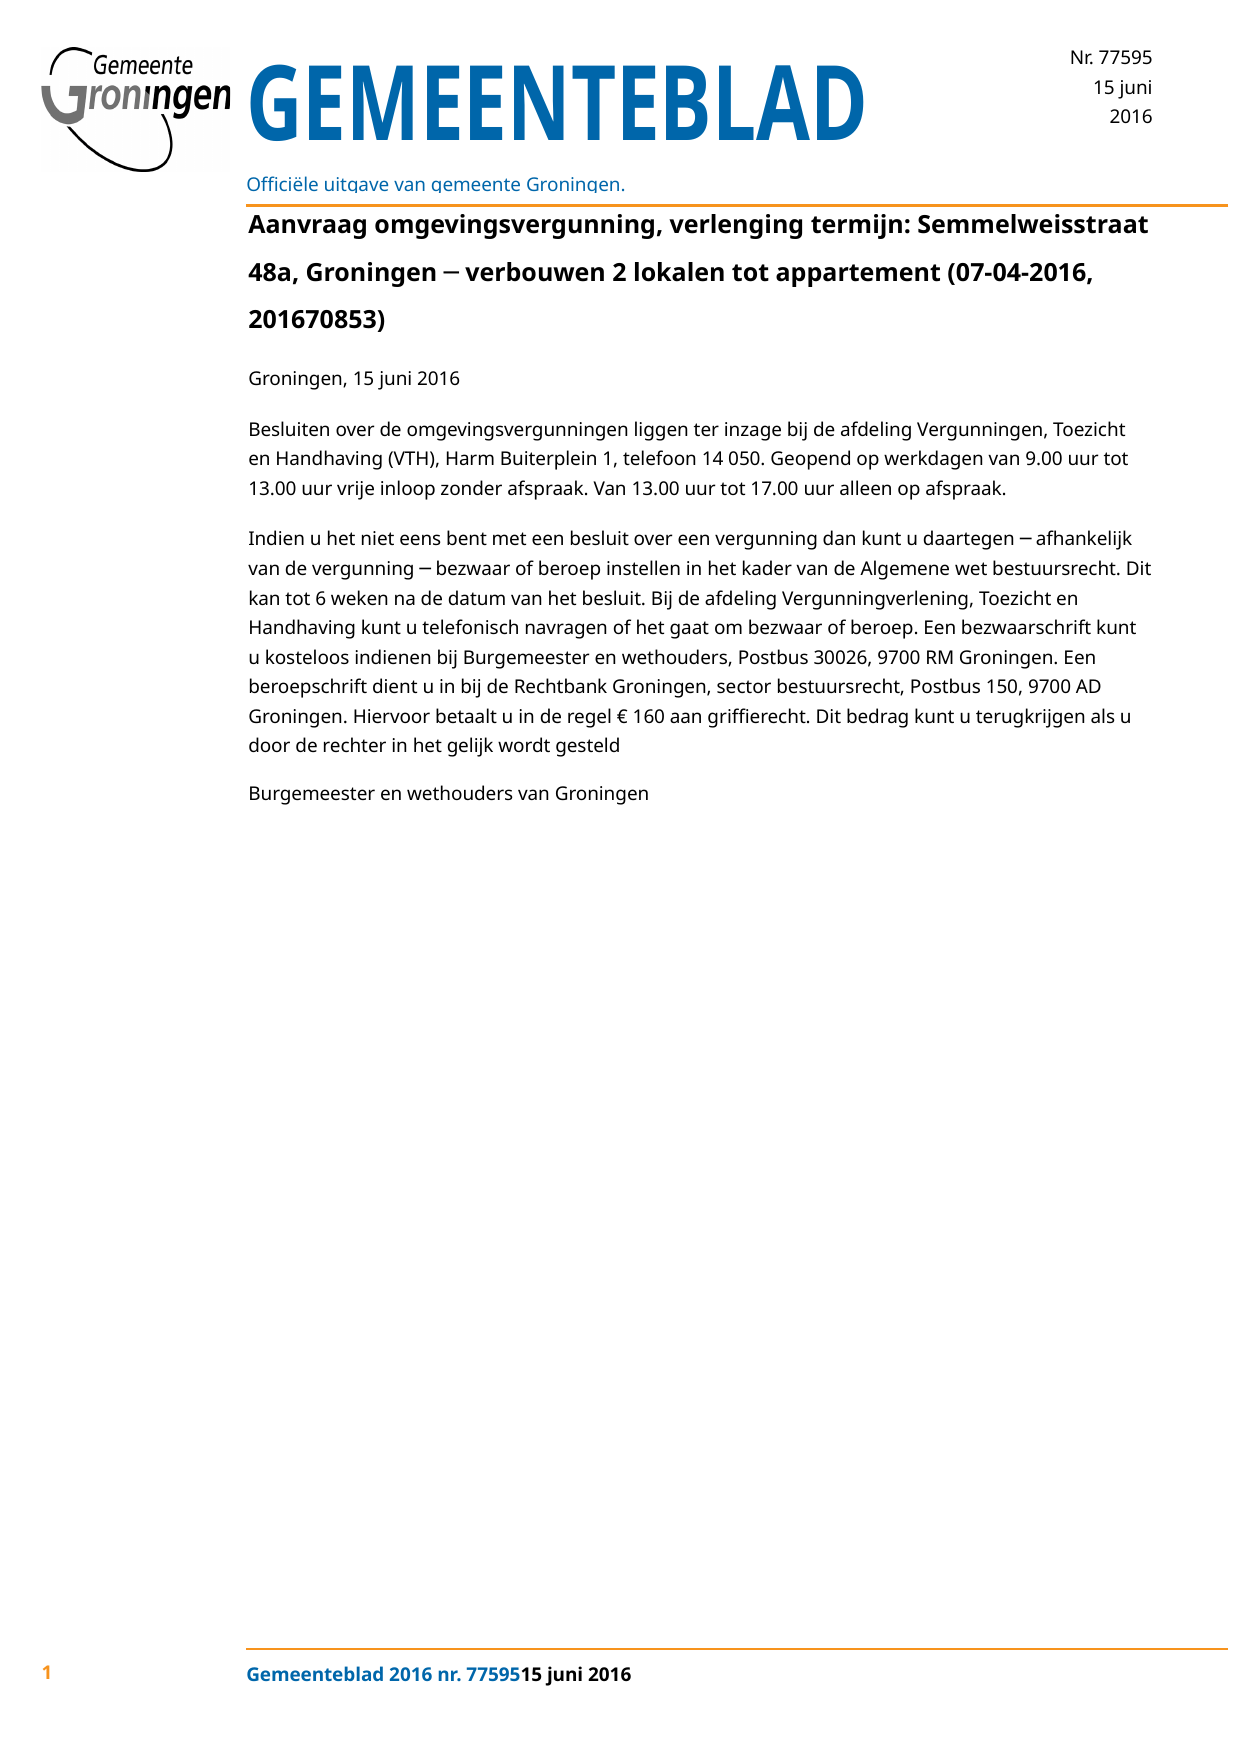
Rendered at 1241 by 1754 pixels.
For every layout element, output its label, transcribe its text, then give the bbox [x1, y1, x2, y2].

text Groningen, 15 juni 2016 [248, 366, 1152, 391]
text Indien u het niet eens bent met een besluit over een vergunning dan kunt u daartegen ─ afhankelijk van de vergunning ─ bezwaar of beroep instellen in het kader van de Algemene wet bestuursrecht. Dit kan tot 6 weken na de datum van het besluit. Bij de afdeling Vergunningverlening, Toezicht en Handhaving kunt u telefonisch navragen of het gaat om bezwaar of beroep. Een bezwaarschrift kunt u kosteloos indienen bij Burgemeester en wethouders, Postbus 30026, 9700 RM Groningen. Een beroepschrift dient u in bij de Rechtbank Groningen, sector bestuursrecht, Postbus 150, 9700 AD Groningen. Hiervoor betaalt u in de regel € 160 aan griffierecht. Dit bedrag kunt u terugkrijgen als u door de rechter in het gelijk wordt gesteld [248, 526, 1152, 758]
text Besluiten over de omgevingsvergunningen liggen ter inzage bij de afdeling Vergunningen, Toezicht en Handhaving (VTH), Harm Buiterplein 1, telefoon 14 050. Geopend op werkdagen van 9.00 uur tot 13.00 uur vrije inloop zonder afspraak. Van 13.00 uur tot 17.00 uur alleen op afspraak. [248, 416, 1152, 501]
picture [41, 47, 231, 172]
text Burgemeester en wethouders van Groningen [248, 780, 1152, 806]
text Aanvraag omgevingsvergunning, verlenging termijn: Semmelweisstraat 48a, Groningen ─ verbouwen 2 lokalen tot appartement (07-04-2016, 201670853) [248, 207, 1152, 336]
